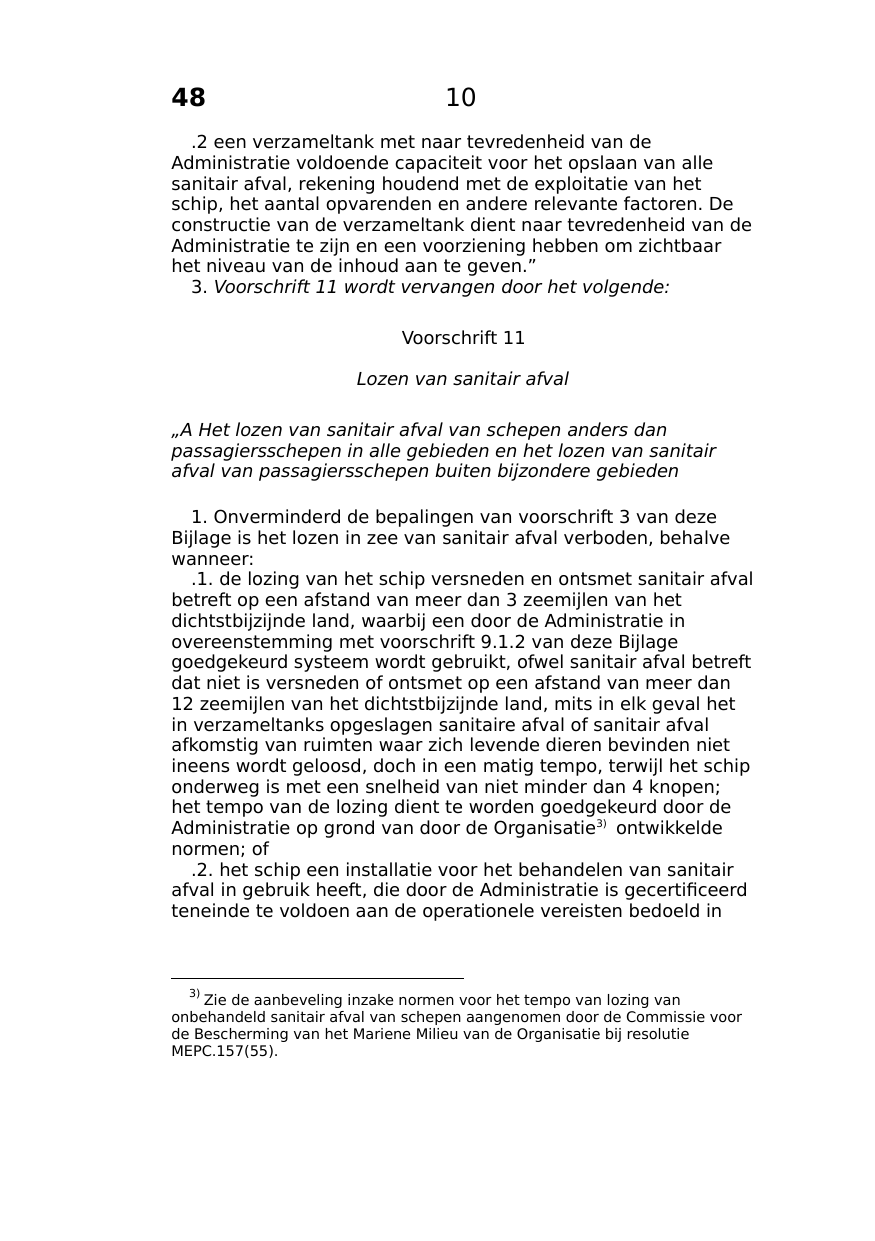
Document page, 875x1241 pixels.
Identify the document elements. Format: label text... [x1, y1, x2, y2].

text 1. Onverminderd de bepalingen van voorschrift 3 van deze Bijlage is het lozen in zee van sanitair afval verboden, behalve wanneer: [171, 507, 756, 569]
text .2 een verzameltank met naar tevredenheid van de Administratie voldoende capaciteit voor het opslaan van alle sanitair afval, rekening houdend met de exploitatie van het schip, het aantal opvarenden en andere relevante factoren. De constructie van de verzameltank dient naar tevredenheid van de Administratie te zijn en een voorziening hebben om zichtbaar het niveau van de inhoud aan te geven.” [171, 132, 756, 277]
text .1. de lozing van het schip versneden en ontsmet sanitair afval betreft op een afstand van meer dan 3 zeemijlen van het dichtstbijzijnde land, waarbij een door de Administratie in overeenstemming met voorschrift 9.1.2 van deze Bijlage goedgekeurd systeem wordt gebruikt, ofwel sanitair afval betreft dat niet is versneden of ontsmet op een afstand van meer dan 12 zeemijlen van het dichtstbijzijnde land, mits in elk geval het in verzameltanks opgeslagen sanitaire afval of sanitair afval afkomstig van ruimten waar zich levende dieren bevinden niet ineens wordt geloosd, doch in een matig tempo, terwijl het schip onderweg is met een snelheid van niet minder dan 4 knopen; het tempo van de lozing dient te worden goedgekeurd door de Administratie op grond van door de Organisatie ontwikkelde normen; of [171, 569, 756, 859]
text .2. het schip een installatie voor het behandelen van sanitair afval in gebruik heeft, die door de Administratie is gecertificeerd teneinde te voldoen aan de operationele vereisten bedoeld in [171, 859, 756, 922]
text 3. Voorschrift 11 wordt vervangen door het volgende: [171, 277, 756, 298]
subtitle „A Het lozen van sanitair afval van schepen anders dan passagiersschepen in alle gebieden en het lozen van sanitair afval van passagiersschepen buiten bijzondere gebieden [171, 420, 756, 482]
text Zie de aanbeveling inzake normen voor het tempo van lozing van onbehandeld sanitair afval van schepen aangenomen door de Commissie voor de Bescherming van het Mariene Milieu van de Organisatie bij resolutie MEPC.157(55). [171, 987, 756, 1060]
subtitle Voorschrift 11 Lozen van sanitair afval [171, 328, 756, 390]
